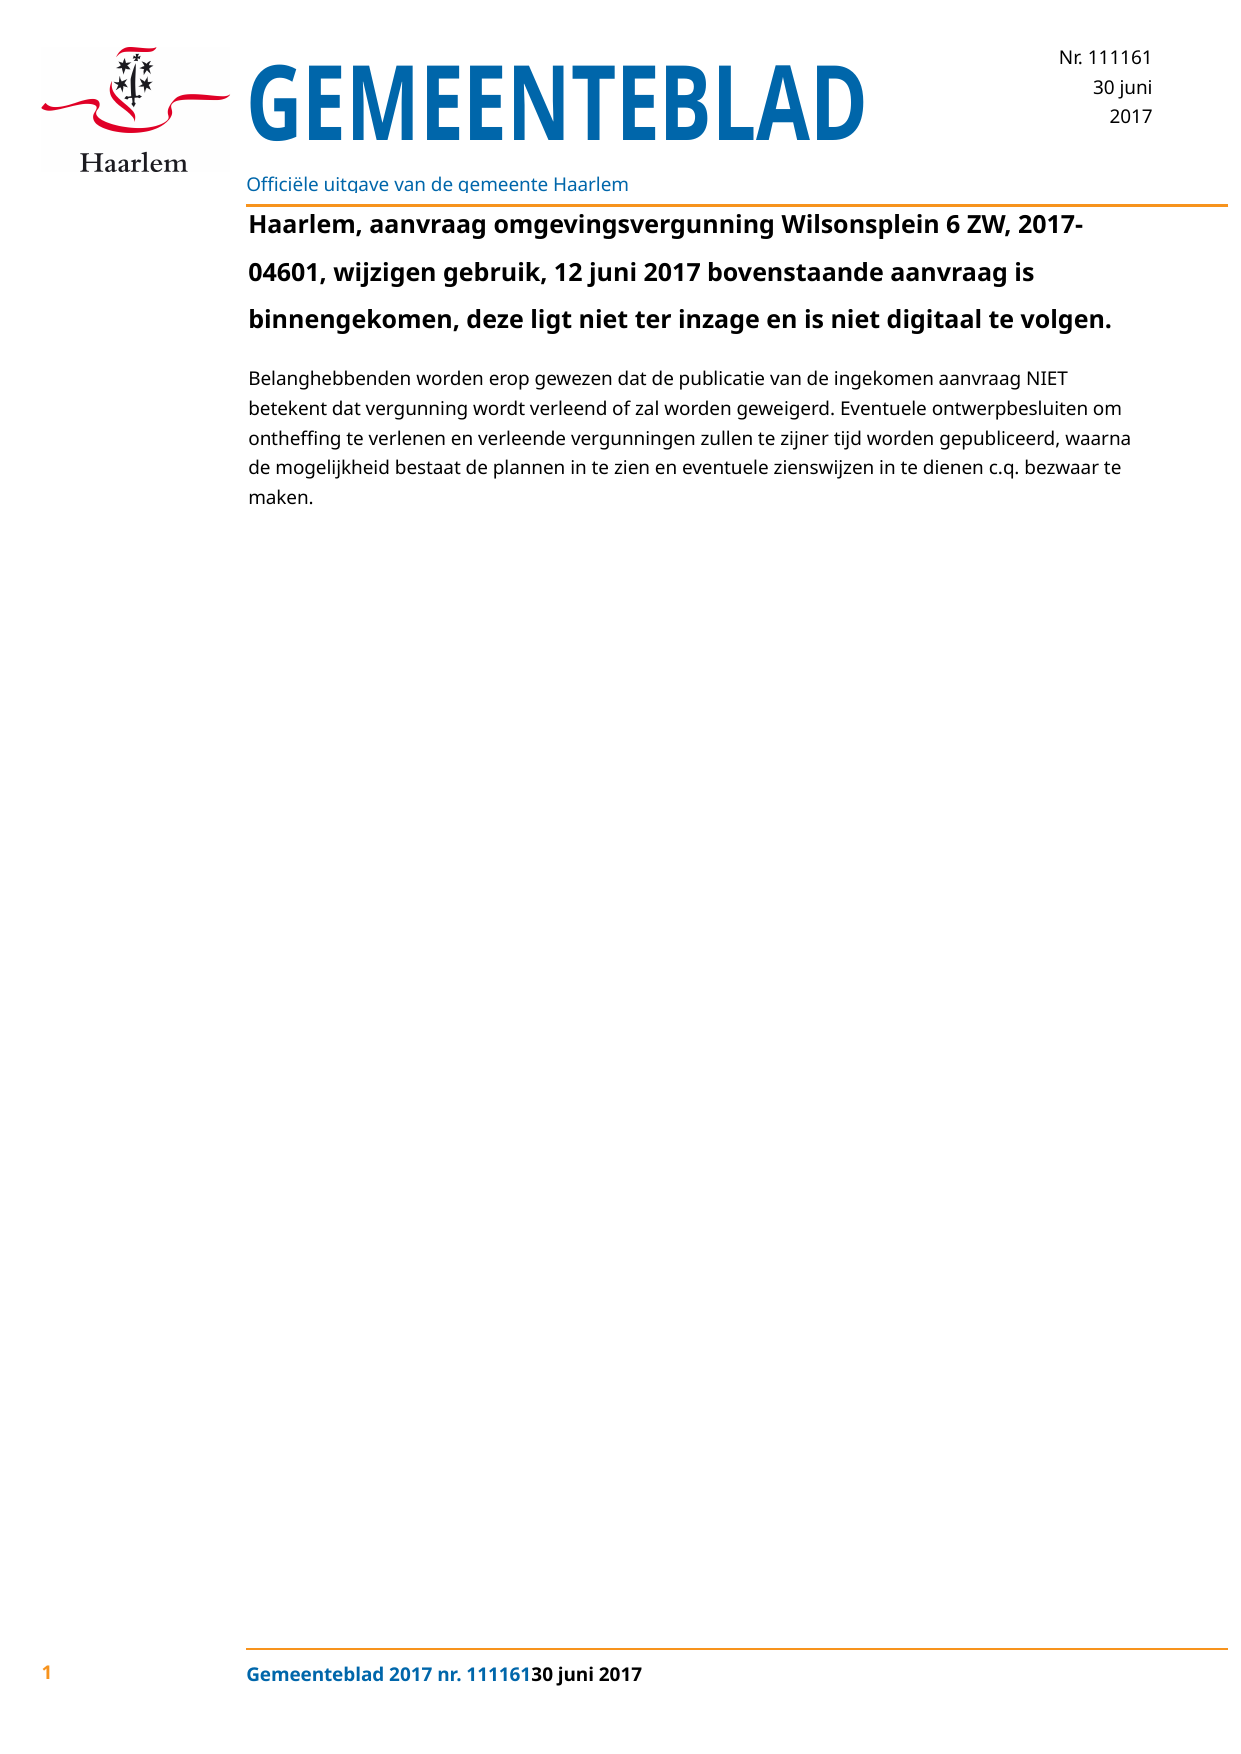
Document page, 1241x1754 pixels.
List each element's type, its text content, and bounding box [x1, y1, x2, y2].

text Haarlem, aanvraag omgevingsvergunning Wilsonsplein 6 ZW, 2017-04601, wijzigen gebruik, 12 juni 2017 bovenstaande aanvraag is binnengekomen, deze ligt niet ter inzage en is niet digitaal te volgen. [248, 207, 1152, 336]
picture [41, 47, 231, 172]
text Belanghebbenden worden erop gewezen dat de publicatie van de ingekomen aanvraag NIET betekent dat vergunning wordt verleend of zal worden geweigerd. Eventuele ontwerpbesluiten om ontheffing te verlenen en verleende vergunningen zullen te zijner tijd worden gepubliceerd, waarna de mogelijkheid bestaat de plannen in te zien en eventuele zienswijzen in te dienen c.q. bezwaar te maken. [248, 366, 1152, 509]
